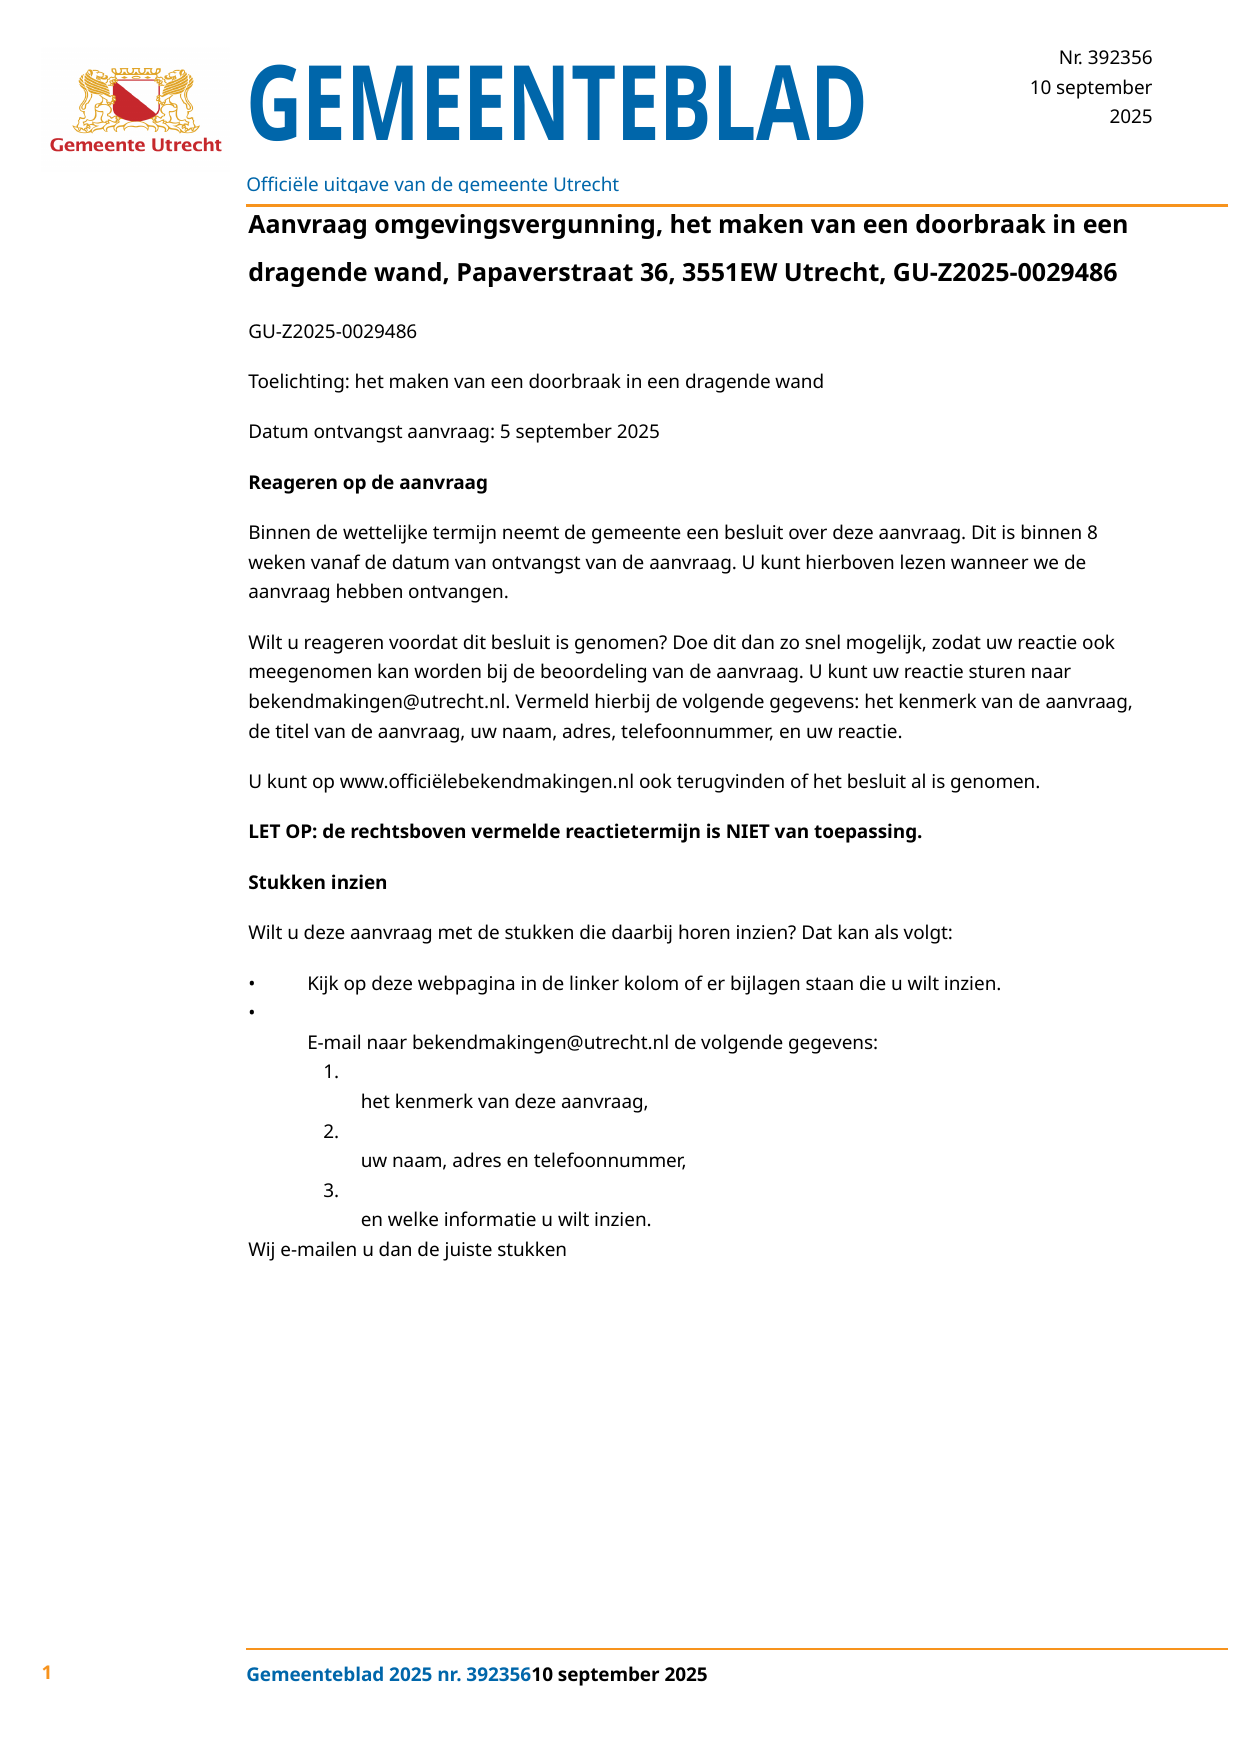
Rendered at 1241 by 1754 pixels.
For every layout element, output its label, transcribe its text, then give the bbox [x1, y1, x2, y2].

text Wilt u deze aanvraag met de stukken die daarbij horen inzien? Dat kan als volgt: [248, 919, 1152, 945]
text U kunt op www.officiëlebekendmakingen.nl ook terugvinden of het besluit al is genomen. [248, 768, 1152, 794]
text Toelichting: het maken van een doorbraak in een dragende wand [248, 368, 1152, 394]
text LET OP: de rechtsboven vermelde reactietermijn is NIET van toepassing. [248, 819, 1152, 844]
text Stukken inzien [248, 869, 1152, 895]
text Wij e-mailen u dan de juiste stukken [248, 1236, 1152, 1262]
list het kenmerk van deze aanvraag, [323, 1088, 1152, 1114]
text Reageren op de aanvraag [248, 469, 1152, 495]
text Aanvraag omgevingsvergunning, het maken van een doorbraak in een dragende wand, Papaverstraat 36, 3551EW Utrecht, GU-Z2025-0029486 [248, 207, 1152, 288]
text Binnen de wettelijke termijn neemt de gemeente een besluit over deze aanvraag. Dit is binnen 8 weken vanaf de datum van ontvangst van de aanvraag. U kunt hierboven lezen wanneer we de aanvraag hebben ontvangen. [248, 519, 1152, 604]
picture [41, 47, 231, 172]
list uw naam, adres en telefoonnummer, [323, 1147, 1152, 1173]
text Wilt u reageren voordat dit besluit is genomen? Doe dit dan zo snel mogelijk, zodat uw reactie ook meegenomen kan worden bij de beoordeling van de aanvraag. U kunt uw reactie sturen naar bekendmakingen@utrecht.nl. Vermeld hierbij de volgende gegevens: het kenmerk van de aanvraag, de titel van de aanvraag, uw naam, adres, telefoonnummer, en uw reactie. [248, 629, 1152, 744]
list E-mail naar bekendmakingen@utrecht.nl de volgende gegevens: [248, 1029, 1152, 1055]
text Datum ontvangst aanvraag: 5 september 2025 [248, 419, 1152, 444]
list en welke informatie u wilt inzien. [323, 1207, 1152, 1232]
text GU-Z2025-0029486 [248, 318, 1152, 344]
list Kijk op deze webpagina in de linker kolom of er bijlagen staan die u wilt inzien. [248, 970, 1152, 996]
